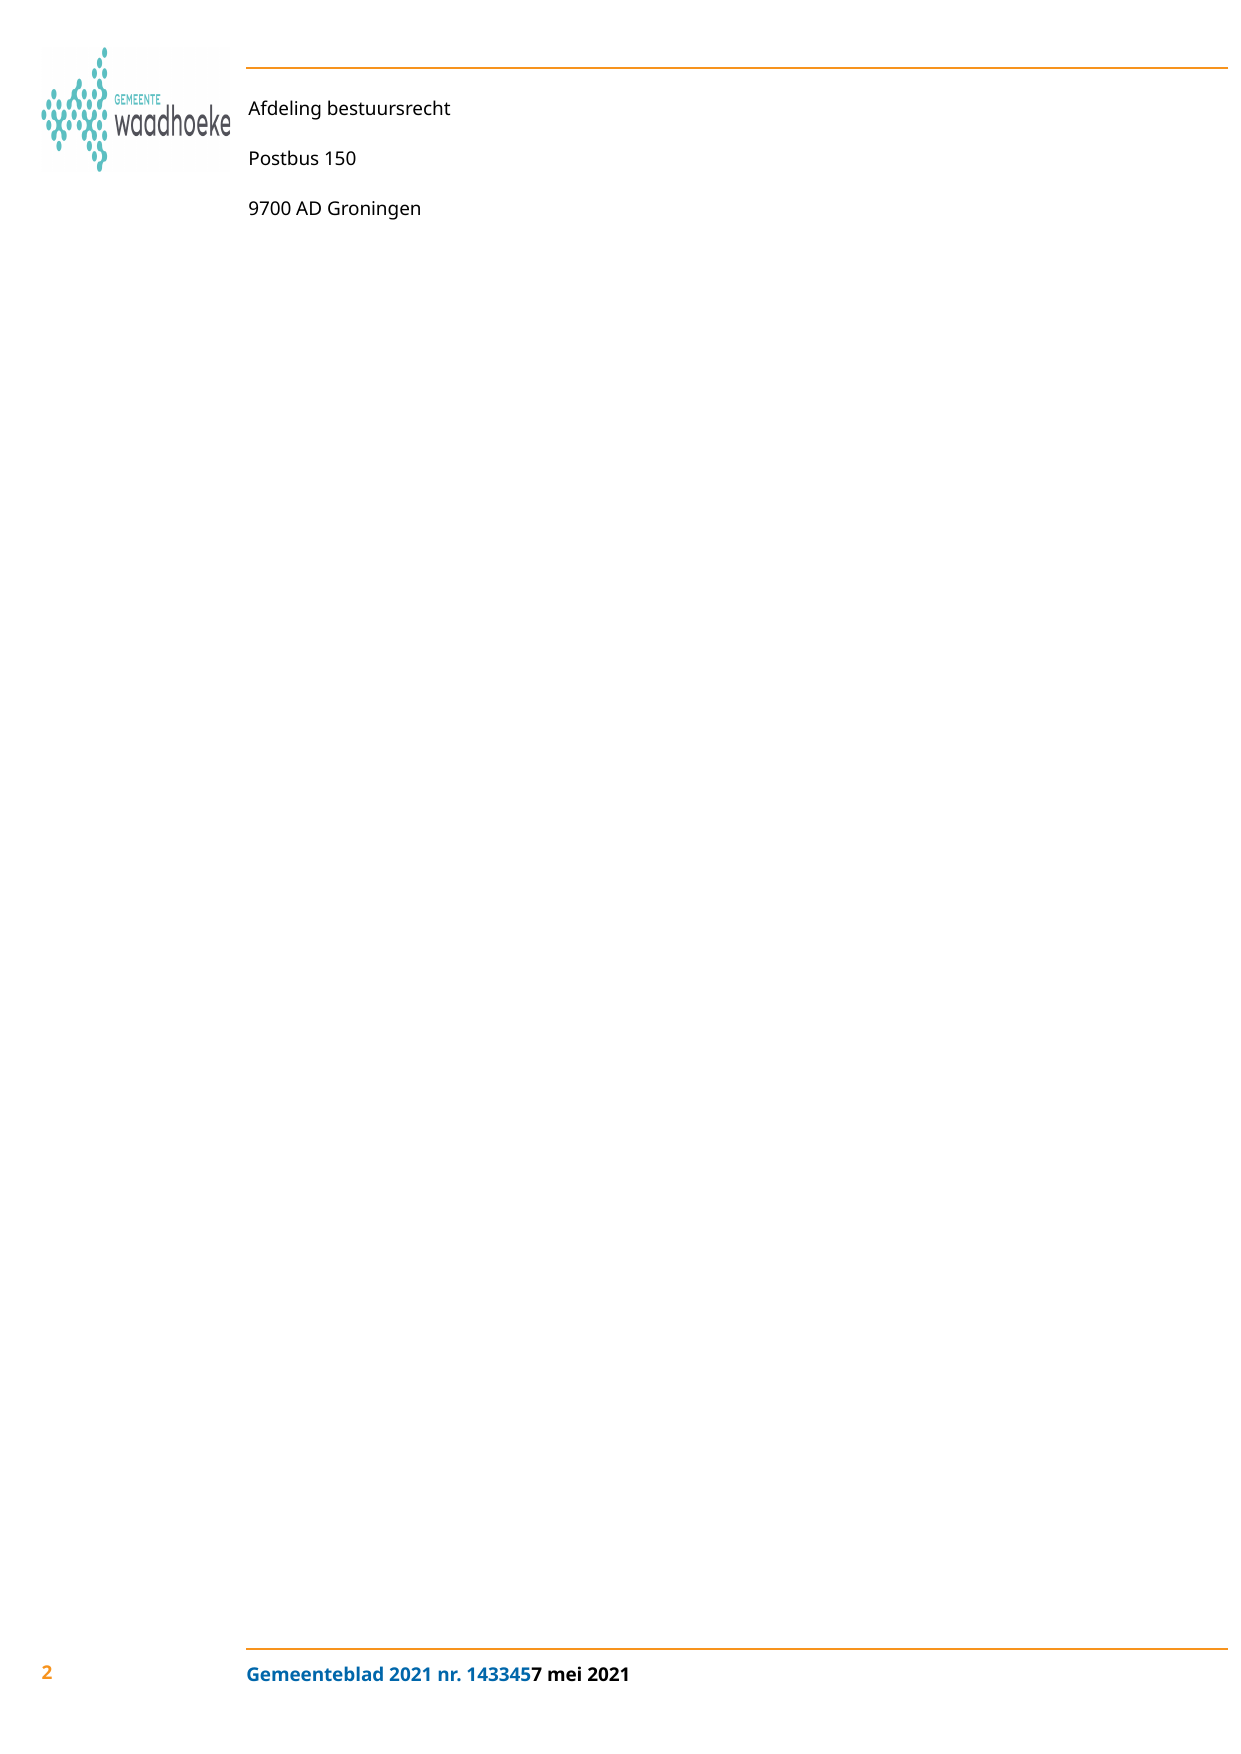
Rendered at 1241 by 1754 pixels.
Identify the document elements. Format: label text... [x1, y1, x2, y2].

picture [41, 47, 231, 172]
text 9700 AD Groningen [248, 196, 1152, 221]
text Afdeling bestuursrecht [248, 95, 1152, 121]
text Postbus 150 [248, 145, 1152, 171]
